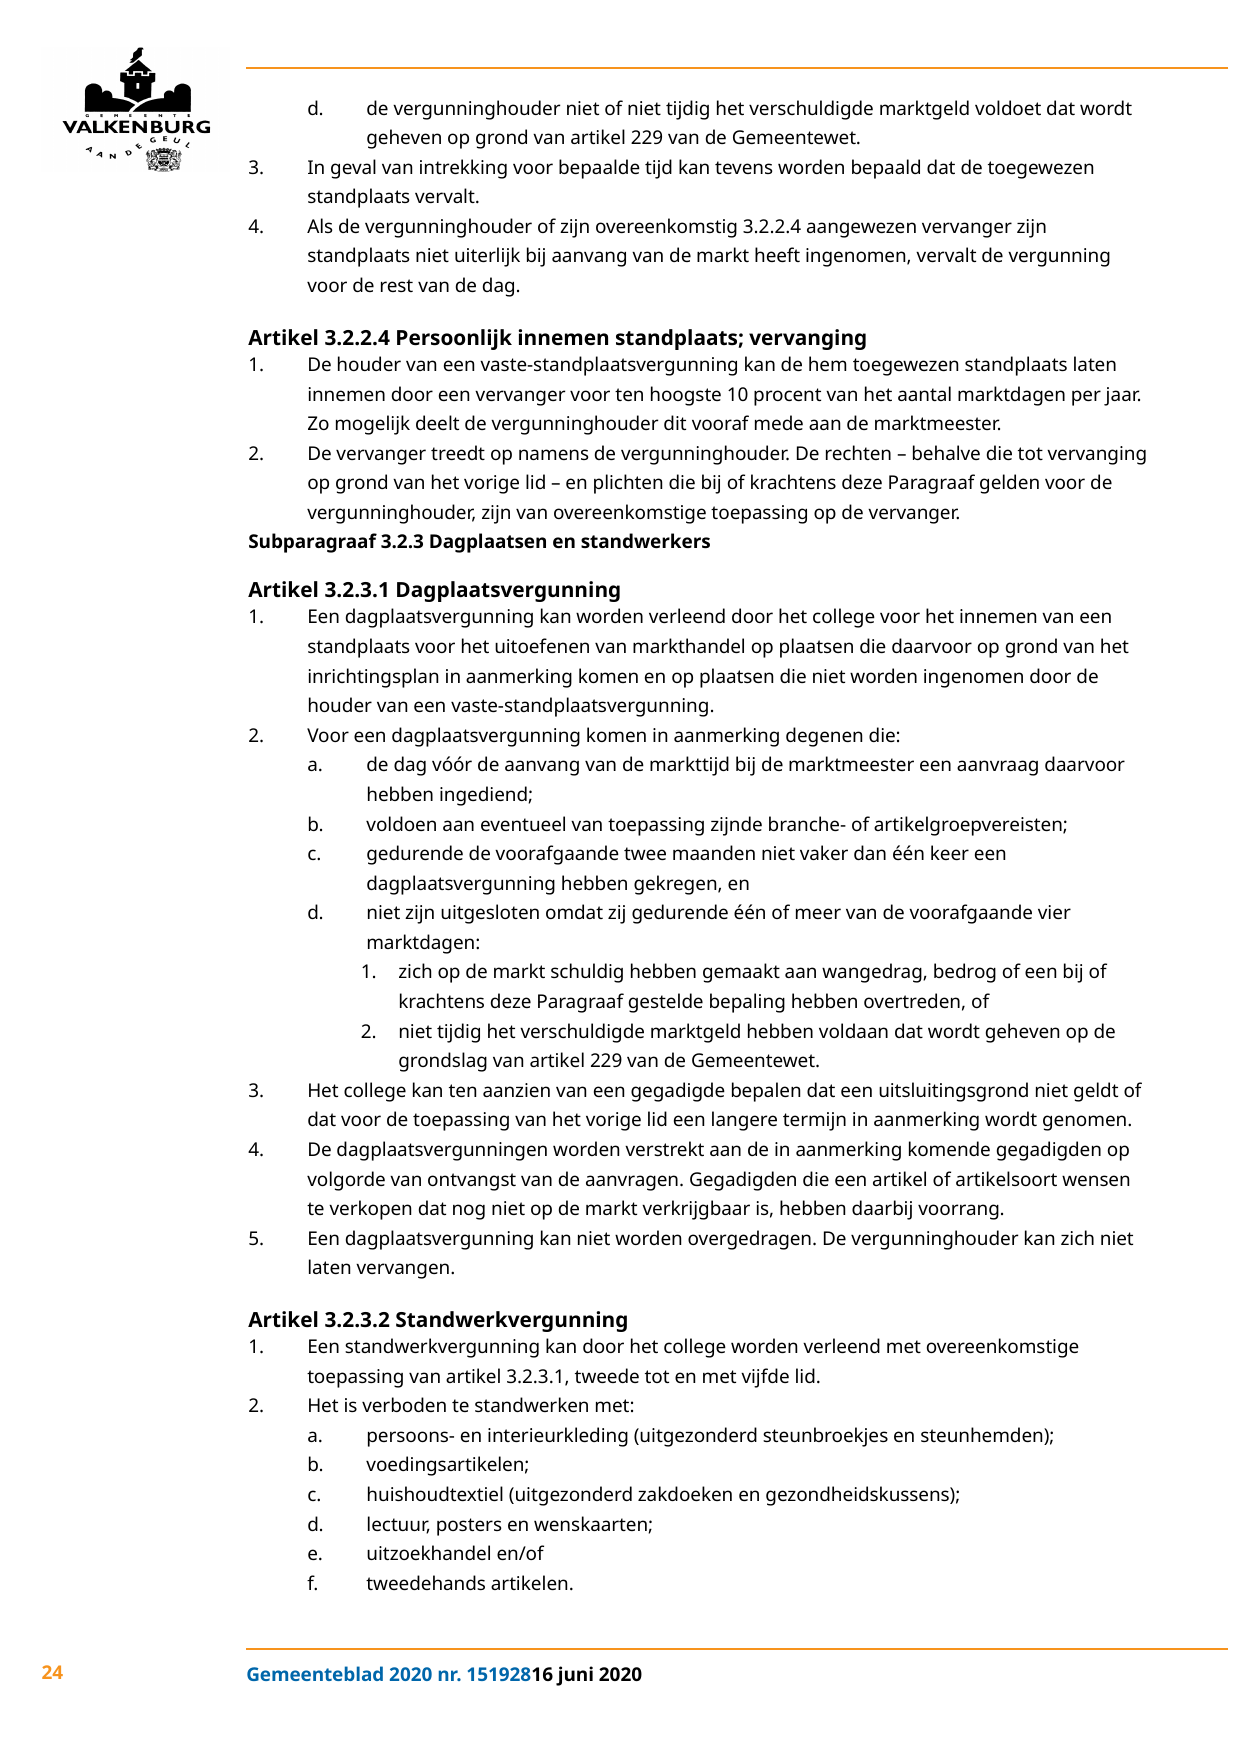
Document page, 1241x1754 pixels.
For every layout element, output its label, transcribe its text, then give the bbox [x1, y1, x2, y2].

list Een dagplaatsvergunning kan niet worden overgedragen. De vergunninghouder kan zich niet laten vervangen. [248, 1225, 1152, 1280]
list zich op de markt schuldig hebben gemaakt aan wangedrag, bedrog of een bij of krachtens deze Paragraaf gestelde bepaling hebben overtreden, of [361, 959, 1152, 1014]
list niet zijn uitgesloten omdat zij gedurende één of meer van de voorafgaande vier marktdagen: [307, 899, 1152, 955]
list De vervanger treedt op namens de vergunninghouder. De rechten – behalve die tot vervanging op grond van het vorige lid – en plichten die bij of krachtens deze Paragraaf gelden voor de vergunninghouder, zijn van overeenkomstige toepassing op de vervanger. [248, 440, 1152, 525]
list lectuur, posters en wenskaarten; [307, 1511, 1152, 1537]
list uitzoekhandel en/of [307, 1540, 1152, 1566]
list Een standwerkvergunning kan door het college worden verleend met overeenkomstige toepassing van artikel 3.2.3.1, tweede tot en met vijfde lid. [248, 1333, 1152, 1389]
list voedingsartikelen; [307, 1452, 1152, 1477]
list Het college kan ten aanzien van een gegadigde bepalen dat een uitsluitingsgrond niet geldt of dat voor de toepassing van het vorige lid een langere termijn in aanmerking wordt genomen. [248, 1077, 1152, 1132]
list gedurende de voorafgaande twee maanden niet vaker dan één keer een dagplaatsvergunning hebben gekregen, en [307, 840, 1152, 896]
list tweedehands artikelen. [307, 1570, 1152, 1596]
list de vergunninghouder niet of niet tijdig het verschuldigde marktgeld voldoet dat wordt geheven op grond van artikel 229 van de Gemeentewet. [307, 95, 1152, 150]
list De dagplaatsvergunningen worden verstrekt aan de in aanmerking komende gegadigden op volgorde van ontvangst van de aanvragen. Gegadigden die een artikel of artikelsoort wensen te verkopen dat nog niet op de markt verkrijgbaar is, hebben daarbij voorrang. [248, 1136, 1152, 1221]
text Artikel 3.2.3.2 Standwerkvergunning [248, 1305, 1152, 1333]
list voldoen aan eventueel van toepassing zijnde branche- of artikelgroepvereisten; [307, 811, 1152, 836]
list Het is verboden te standwerken met: [248, 1392, 1152, 1418]
list Een dagplaatsvergunning kan worden verleend door het college voor het innemen van een standplaats voor het uitoefenen van markthandel op plaatsen die daarvoor op grond van het inrichtingsplan in aanmerking komen en op plaatsen die niet worden ingenomen door de houder van een vaste-standplaatsvergunning. [248, 604, 1152, 718]
list de dag vóór de aanvang van de markttijd bij de marktmeester een aanvraag daarvoor hebben ingediend; [307, 752, 1152, 807]
list In geval van intrekking voor bepaalde tijd kan tevens worden bepaald dat de toegewezen standplaats vervalt. [248, 154, 1152, 209]
list Als de vergunninghouder of zijn overeenkomstig 3.2.2.4 aangewezen vervanger zijn standplaats niet uiterlijk bij aanvang van de markt heeft ingenomen, vervalt de vergunning voor de rest van de dag. [248, 213, 1152, 298]
list De houder van een vaste-standplaatsvergunning kan de hem toegewezen standplaats laten innemen door een vervanger voor ten hoogste 10 procent van het aantal marktdagen per jaar. Zo mogelijk deelt de vergunninghouder dit vooraf mede aan de marktmeester. [248, 351, 1152, 436]
list Voor een dagplaatsvergunning komen in aanmerking degenen die: [248, 722, 1152, 748]
list huishoudtextiel (uitgezonderd zakdoeken en gezondheidskussens); [307, 1481, 1152, 1507]
text Artikel 3.2.2.4 Persoonlijk innemen standplaats; vervanging [248, 323, 1152, 351]
picture [41, 47, 231, 172]
text Artikel 3.2.3.1 Dagplaatsvergunning [248, 575, 1152, 604]
list niet tijdig het verschuldigde marktgeld hebben voldaan dat wordt geheven op de grondslag van artikel 229 van de Gemeentewet. [361, 1018, 1152, 1073]
list persoons- en interieurkleding (uitgezonderd steunbroekjes en steunhemden); [307, 1422, 1152, 1448]
text Subparagraaf 3.2.3 Dagplaatsen en standwerkers [248, 529, 1152, 554]
